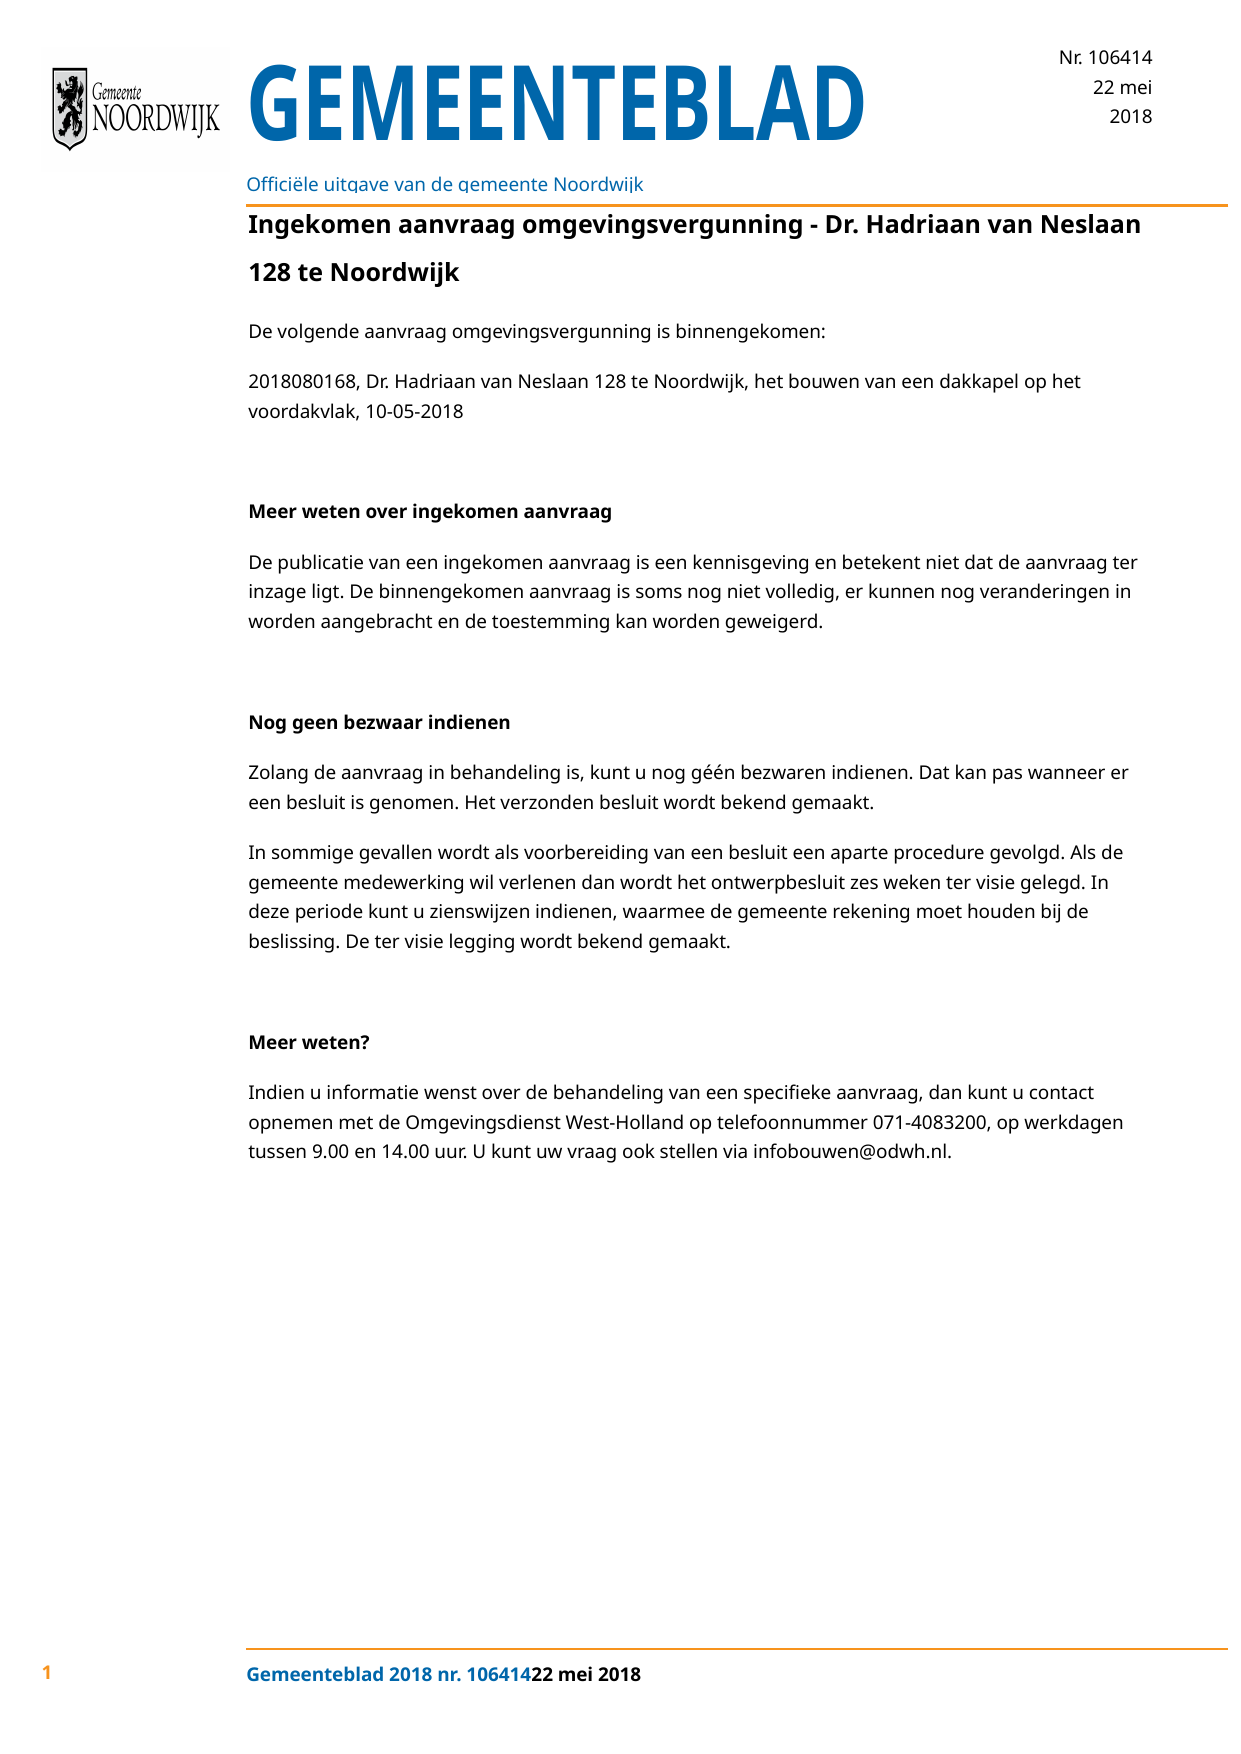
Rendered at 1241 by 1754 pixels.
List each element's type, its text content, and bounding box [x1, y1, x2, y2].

text Indien u informatie wenst over de behandeling van een specifieke aanvraag, dan kunt u contact opnemen met de Omgevingsdienst West-Holland op telefoonnummer 071-4083200, op werkdagen tussen 9.00 en 14.00 uur. U kunt uw vraag ook stellen via infobouwen@odwh.nl. [248, 1079, 1152, 1164]
text Zolang de aanvraag in behandeling is, kunt u nog géén bezwaren indienen. Dat kan pas wanneer er een besluit is genomen. Het verzonden besluit wordt bekend gemaakt. [248, 759, 1152, 815]
text Ingekomen aanvraag omgevingsvergunning - Dr. Hadriaan van Neslaan 128 te Noordwijk [248, 207, 1152, 288]
text De publicatie van een ingekomen aanvraag is een kennisgeving en betekent niet dat de aanvraag ter inzage ligt. De binnengekomen aanvraag is soms nog niet volledig, er kunnen nog veranderingen in worden aangebracht en de toestemming kan worden geweigerd. [248, 549, 1152, 634]
text De volgende aanvraag omgevingsvergunning is binnengekomen: [248, 318, 1152, 344]
text In sommige gevallen wordt als voorbereiding van een besluit een aparte procedure gevolgd. Als de gemeente medewerking wil verlenen dan wordt het ontwerpbesluit zes weken ter visie gelegd. In deze periode kunt u zienswijzen indienen, waarmee de gemeente rekening moet houden bij de beslissing. De ter visie legging wordt bekend gemaakt. [248, 839, 1152, 954]
picture [41, 47, 231, 172]
text Meer weten over ingekomen aanvraag [248, 499, 1152, 524]
text 2018080168, Dr. Hadriaan van Neslaan 128 te Noordwijk, het bouwen van een dakkapel op het voordakvlak, 10-05-2018 [248, 368, 1152, 424]
text Meer weten? [248, 1029, 1152, 1055]
text Nog geen bezwaar indienen [248, 709, 1152, 735]
